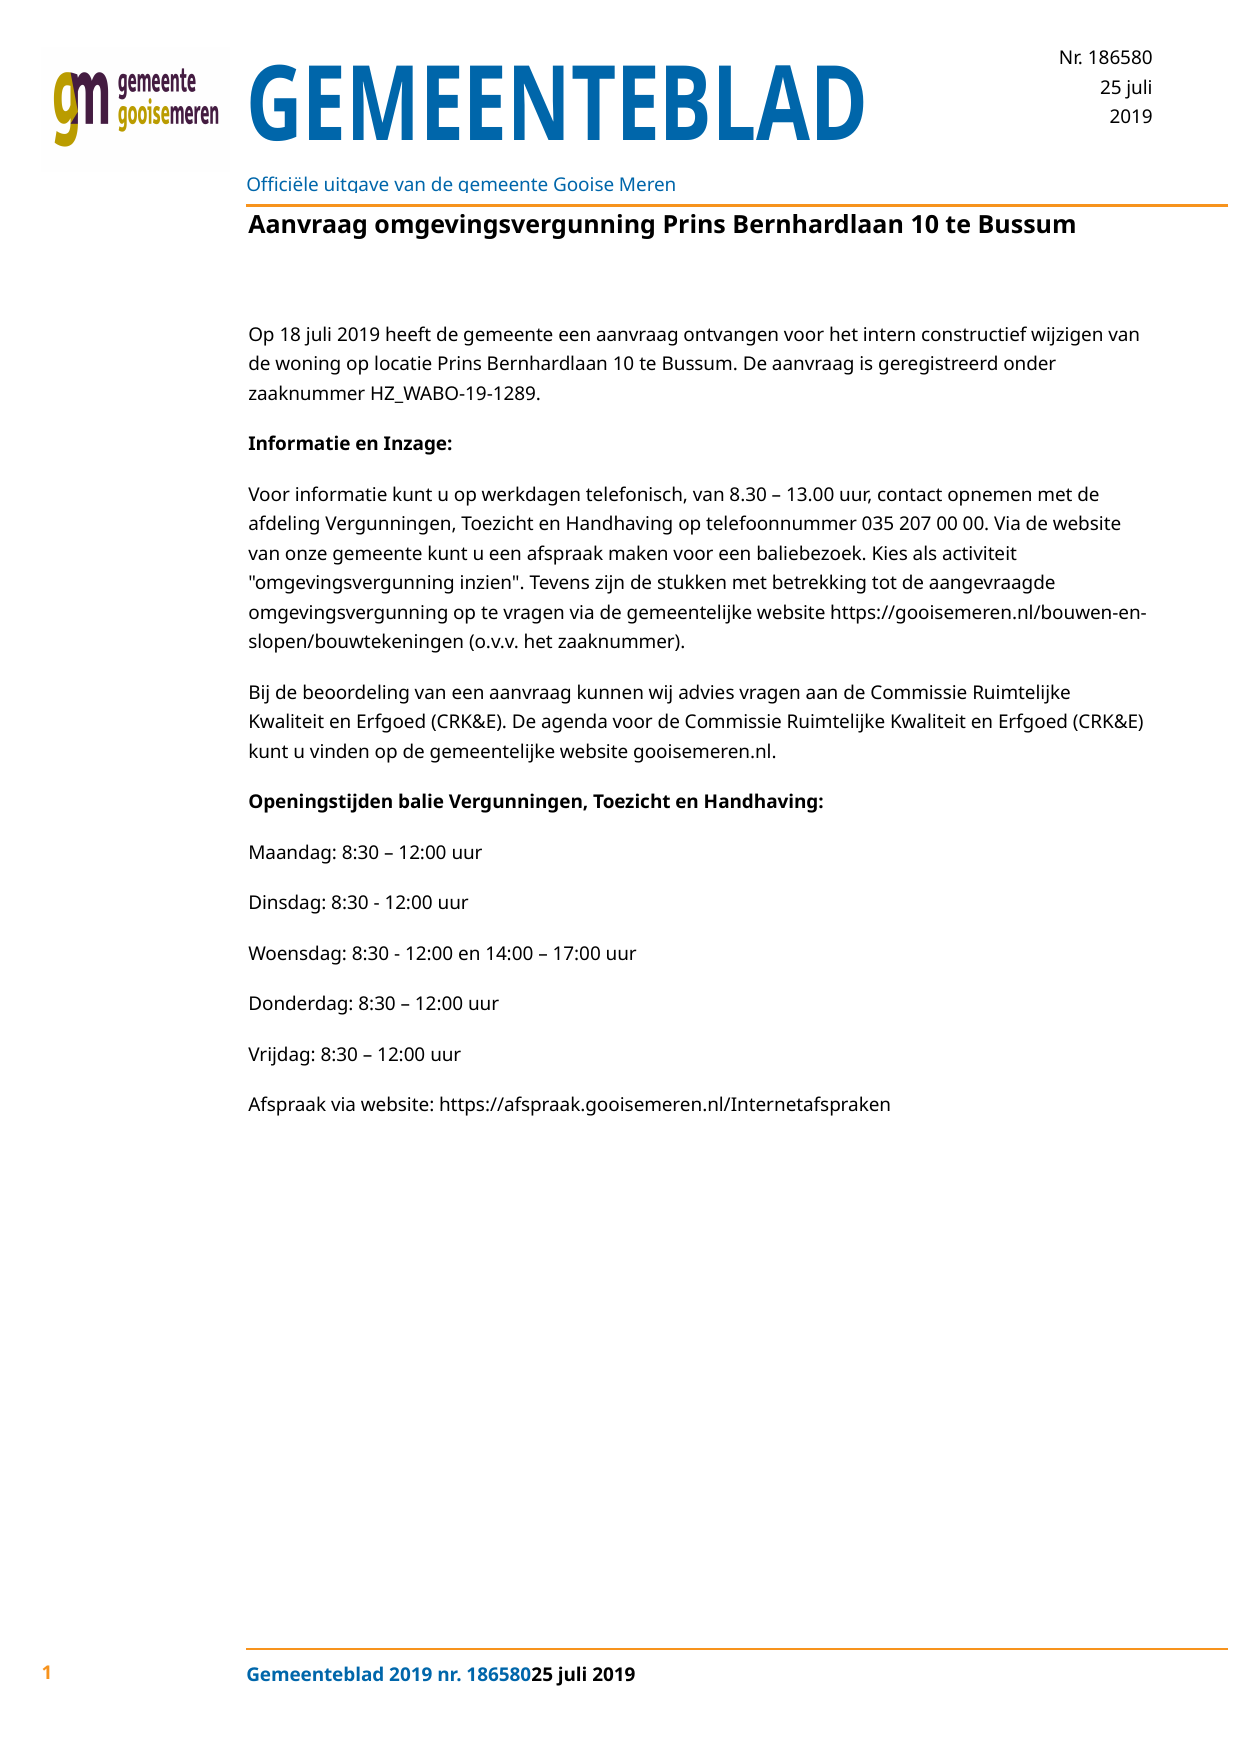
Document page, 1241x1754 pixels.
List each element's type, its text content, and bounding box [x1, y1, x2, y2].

text Dinsdag: 8:30 - 12:00 uur [248, 889, 1152, 915]
text Aanvraag omgevingsvergunning Prins Bernhardlaan 10 te Bussum [248, 207, 1152, 241]
text Maandag: 8:30 – 12:00 uur [248, 839, 1152, 865]
text Woensdag: 8:30 - 12:00 en 14:00 – 17:00 uur [248, 940, 1152, 966]
picture [41, 47, 231, 172]
text Informatie en Inzage: [248, 430, 1152, 456]
text Vrijdag: 8:30 – 12:00 uur [248, 1041, 1152, 1066]
text Afspraak via website: https://afspraak.gooisemeren.nl/Internetafspraken [248, 1091, 1152, 1117]
text Donderdag: 8:30 – 12:00 uur [248, 990, 1152, 1016]
text Op 18 juli 2019 heeft de gemeente een aanvraag ontvangen voor het intern constructief wijzigen van de woning op locatie Prins Bernhardlaan 10 te Bussum. De aanvraag is geregistreerd onder zaaknummer HZ_WABO-19-1289. [248, 321, 1152, 406]
text Voor informatie kunt u op werkdagen telefonisch, van 8.30 – 13.00 uur, contact opnemen met de afdeling Vergunningen, Toezicht en Handhaving op telefoonnummer 035 207 00 00. Via de website van onze gemeente kunt u een afspraak maken voor een baliebezoek. Kies als activiteit "omgevingsvergunning inzien". Tevens zijn de stukken met betrekking tot de aangevraagde omgevingsvergunning op te vragen via de gemeentelijke website https://gooisemeren.nl/bouwen-en-slopen/bouwtekeningen (o.v.v. het zaaknummer). [248, 481, 1152, 654]
text Bij de beoordeling van een aanvraag kunnen wij advies vragen aan de Commissie Ruimtelijke Kwaliteit en Erfgoed (CRK&E). De agenda voor de Commissie Ruimtelijke Kwaliteit en Erfgoed (CRK&E) kunt u vinden op de gemeentelijke website gooisemeren.nl. [248, 679, 1152, 764]
text Openingstijden balie Vergunningen, Toezicht en Handhaving: [248, 789, 1152, 814]
